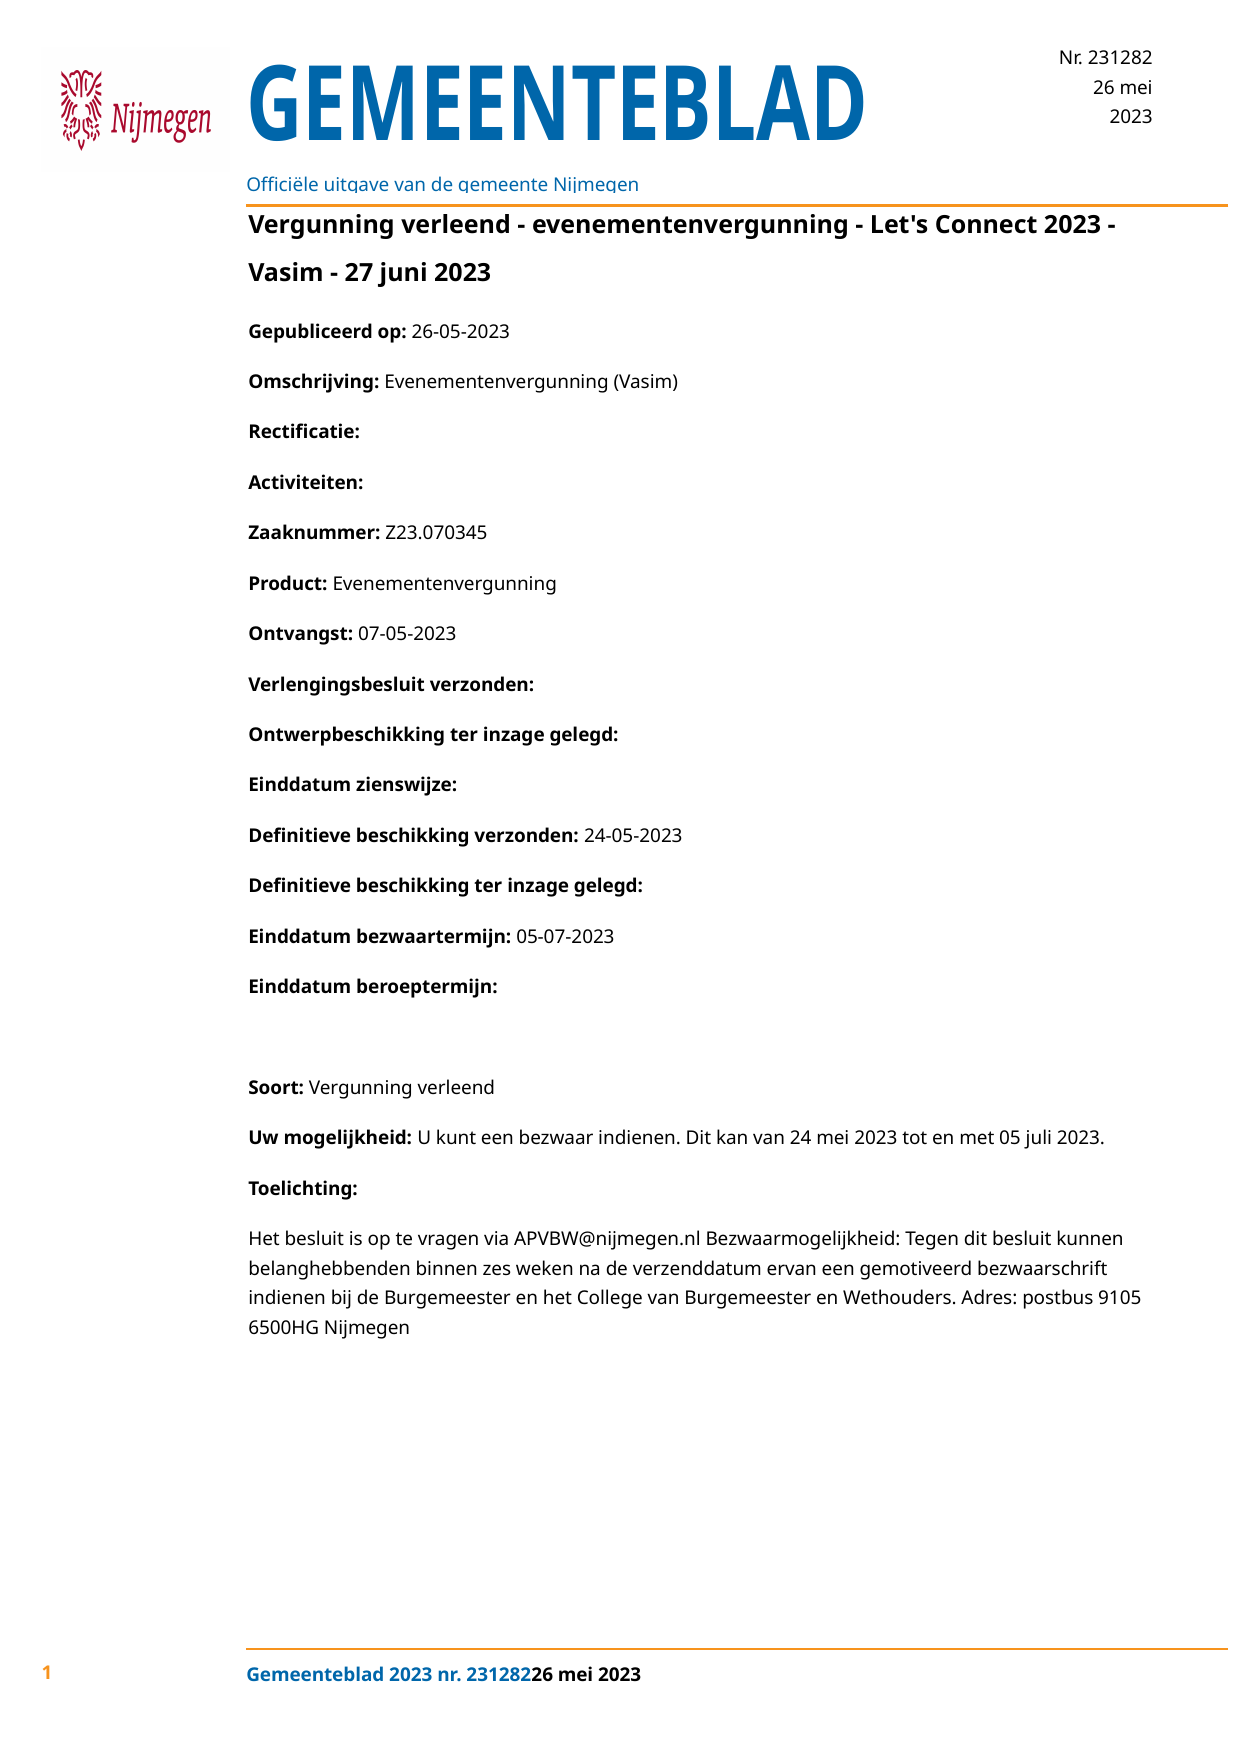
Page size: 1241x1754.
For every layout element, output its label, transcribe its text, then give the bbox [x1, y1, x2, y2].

text Vergunning verleend - evenementenvergunning - Let's Connect 2023 - Vasim - 27 juni 2023 [248, 207, 1152, 288]
text Gepubliceerd op: 26-05-2023 [248, 318, 1152, 344]
text Rectificatie: [248, 419, 1152, 444]
text Verlengingsbesluit verzonden: [248, 671, 1152, 697]
text Definitieve beschikking verzonden: 24-05-2023 [248, 822, 1152, 848]
text Toelichting: [248, 1175, 1152, 1201]
text Het besluit is op te vragen via APVBW@nijmegen.nl Bezwaarmogelijkheid: Tegen dit besluit kunnen belanghebbenden binnen zes weken na de verzenddatum ervan een gemotiveerd bezwaarschrift indienen bij de Burgemeester en het College van Burgemeester en Wethouders. Adres: postbus 9105 6500HG Nijmegen [248, 1225, 1152, 1340]
text Omschrijving: Evenementenvergunning (Vasim) [248, 368, 1152, 394]
text Zaaknummer: Z23.070345 [248, 519, 1152, 545]
text Product: Evenementenvergunning [248, 570, 1152, 596]
text Uw mogelijkheid: U kunt een bezwaar indienen. Dit kan van 24 mei 2023 tot en met 05 juli 2023. [248, 1124, 1152, 1150]
text Activiteiten: [248, 469, 1152, 495]
text Ontvangst: 07-05-2023 [248, 620, 1152, 646]
text Einddatum zienswijze: [248, 772, 1152, 797]
text Einddatum beroeptermijn: [248, 973, 1152, 999]
text Soort: Vergunning verleend [248, 1074, 1152, 1100]
text Ontwerpbeschikking ter inzage gelegd: [248, 721, 1152, 747]
text Einddatum bezwaartermijn: 05-07-2023 [248, 923, 1152, 949]
picture [41, 47, 231, 172]
text Definitieve beschikking ter inzage gelegd: [248, 872, 1152, 898]
